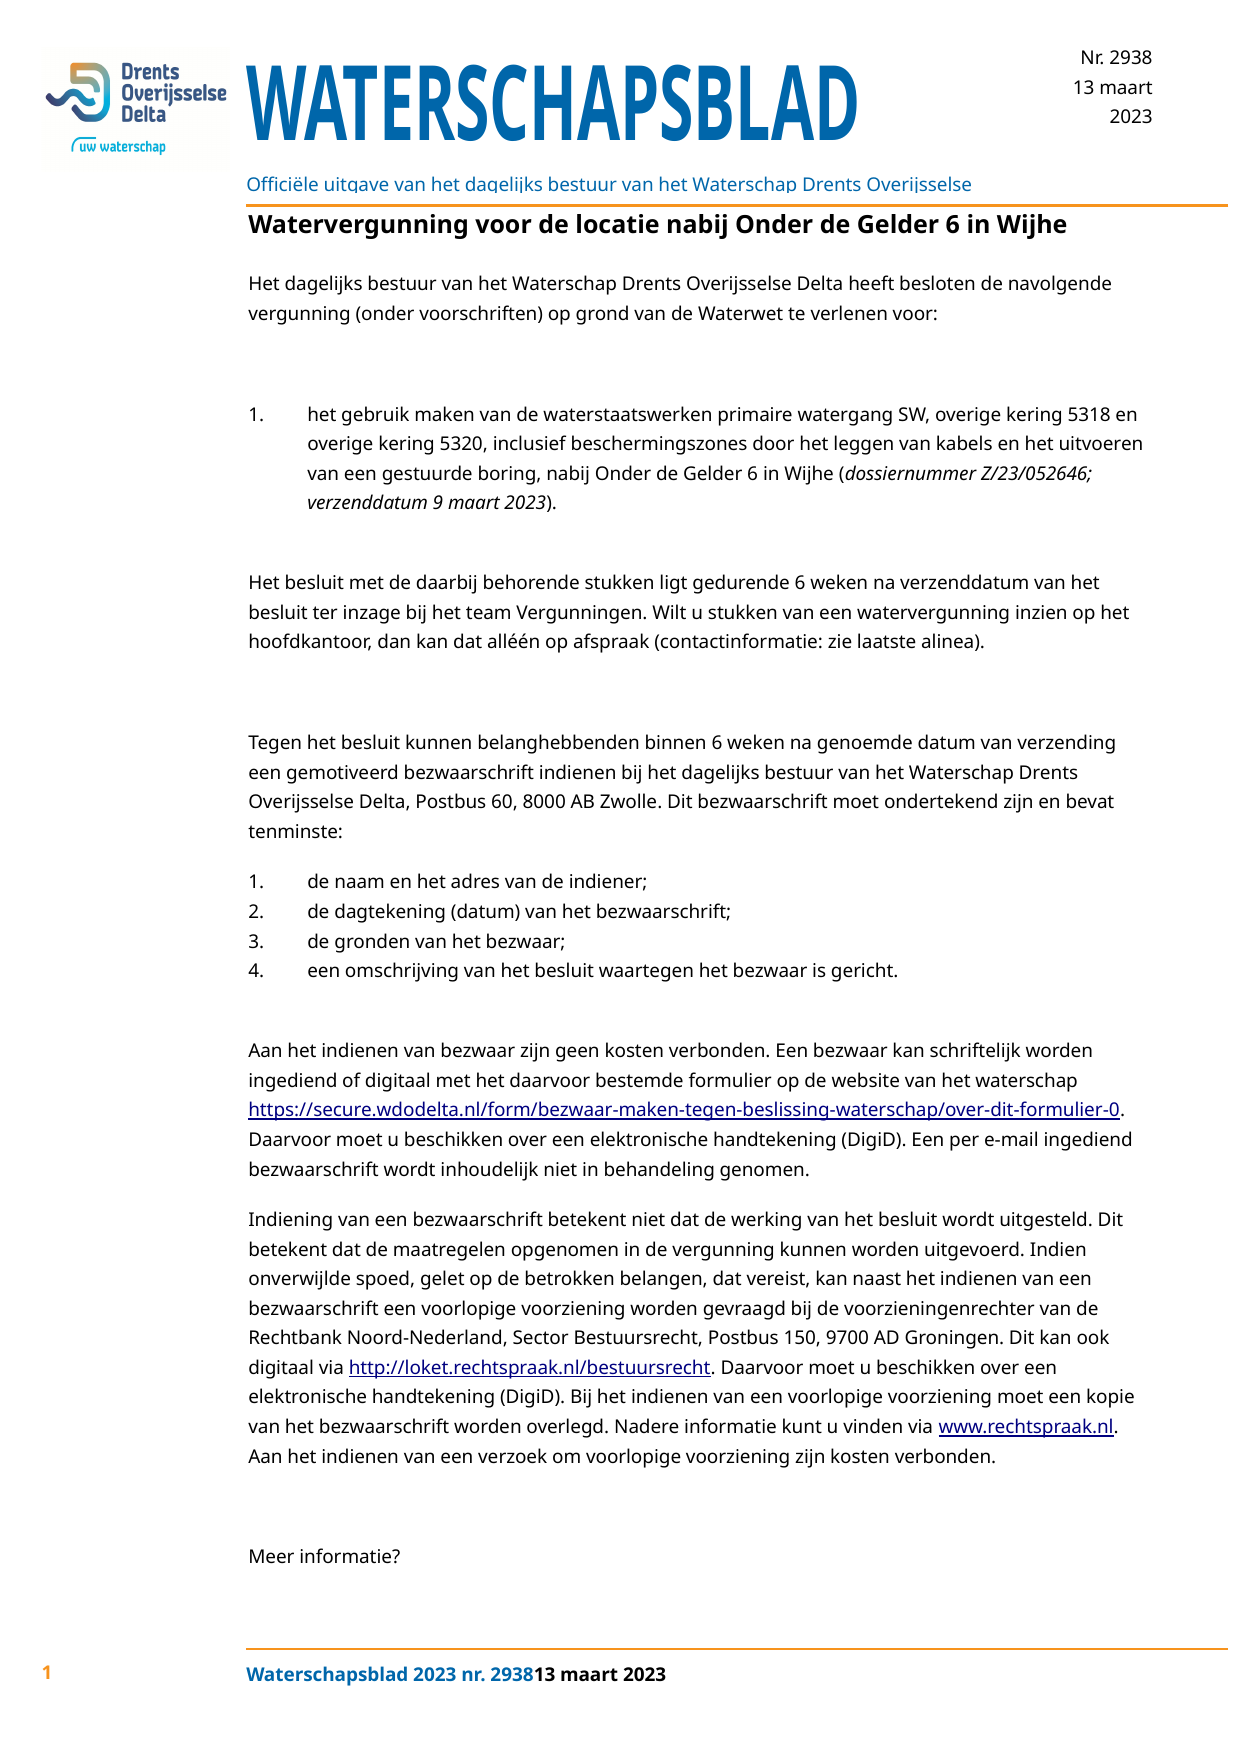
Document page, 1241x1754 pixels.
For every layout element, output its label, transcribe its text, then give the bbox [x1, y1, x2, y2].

list een omschrijving van het besluit waartegen het bezwaar is gericht. [248, 957, 1152, 983]
text Tegen het besluit kunnen belanghebbenden binnen 6 weken na genoemde datum van verzending een gemotiveerd bezwaarschrift indienen bij het dagelijks bestuur van het Waterschap Drents Overijsselse Delta, Postbus 60, 8000 AB Zwolle. Dit bezwaarschrift moet ondertekend zijn en bevat tenminste: [248, 729, 1152, 844]
text Indiening van een bezwaarschrift betekent niet dat de werking van het besluit wordt uitgesteld. Dit betekent dat de maatregelen opgenomen in de vergunning kunnen worden uitgevoerd. Indien onverwijlde spoed, gelet op de betrokken belangen, dat vereist, kan naast het indienen van een bezwaarschrift een voorlopige voorziening worden gevraagd bij de voorzieningenrechter van de Rechtbank Noord-Nederland, Sector Bestuursrecht, Postbus 150, 9700 AD Groningen. Dit kan ook digitaal via http://loket.rechtspraak.nl/bestuursrecht. Daarvoor moet u beschikken over een elektronische handtekening (DigiD). Bij het indienen van een voorlopige voorziening moet een kopie van het bezwaarschrift worden overlegd. Nadere informatie kunt u vinden via www.rechtspraak.nl. Aan het indienen van een verzoek om voorlopige voorziening zijn kosten verbonden. [248, 1206, 1152, 1468]
picture [41, 47, 231, 172]
list de naam en het adres van de indiener; [248, 869, 1152, 894]
text Meer informatie? [248, 1544, 1152, 1569]
text Aan het indienen van bezwaar zijn geen kosten verbonden. Een bezwaar kan schriftelijk worden ingediend of digitaal met het daarvoor bestemde formulier op de website van het waterschap https://secure.wdodelta.nl/form/bezwaar-maken-tegen-beslissing-waterschap/over-dit-formulier-0. Daarvoor moet u beschikken over een elektronische handtekening (DigiD). Een per e-mail ingediend bezwaarschrift wordt inhoudelijk niet in behandeling genomen. [248, 1037, 1152, 1181]
list de dagtekening (datum) van het bezwaarschrift; [248, 898, 1152, 924]
text Het dagelijks bestuur van het Waterschap Drents Overijsselse Delta heeft besloten de navolgende vergunning (onder voorschriften) op grond van de Waterwet te verlenen voor: [248, 270, 1152, 326]
text Watervergunning voor de locatie nabij Onder de Gelder 6 in Wijhe [248, 207, 1152, 241]
list de gronden van het bezwaar; [248, 928, 1152, 953]
list het gebruik maken van de waterstaatswerken primaire watergang SW, overige kering 5318 en overige kering 5320, inclusief beschermingszones door het leggen van kabels en het uitvoeren van een gestuurde boring, nabij Onder de Gelder 6 in Wijhe (dossiernummer Z/23/052646; verzenddatum 9 maart 2023). [248, 401, 1152, 515]
text Het besluit met de daarbij behorende stukken ligt gedurende 6 weken na verzenddatum van het besluit ter inzage bij het team Vergunningen. Wilt u stukken van een watervergunning inzien op het hoofdkantoor, dan kan dat alléén op afspraak (contactinformatie: zie laatste alinea). [248, 569, 1152, 654]
